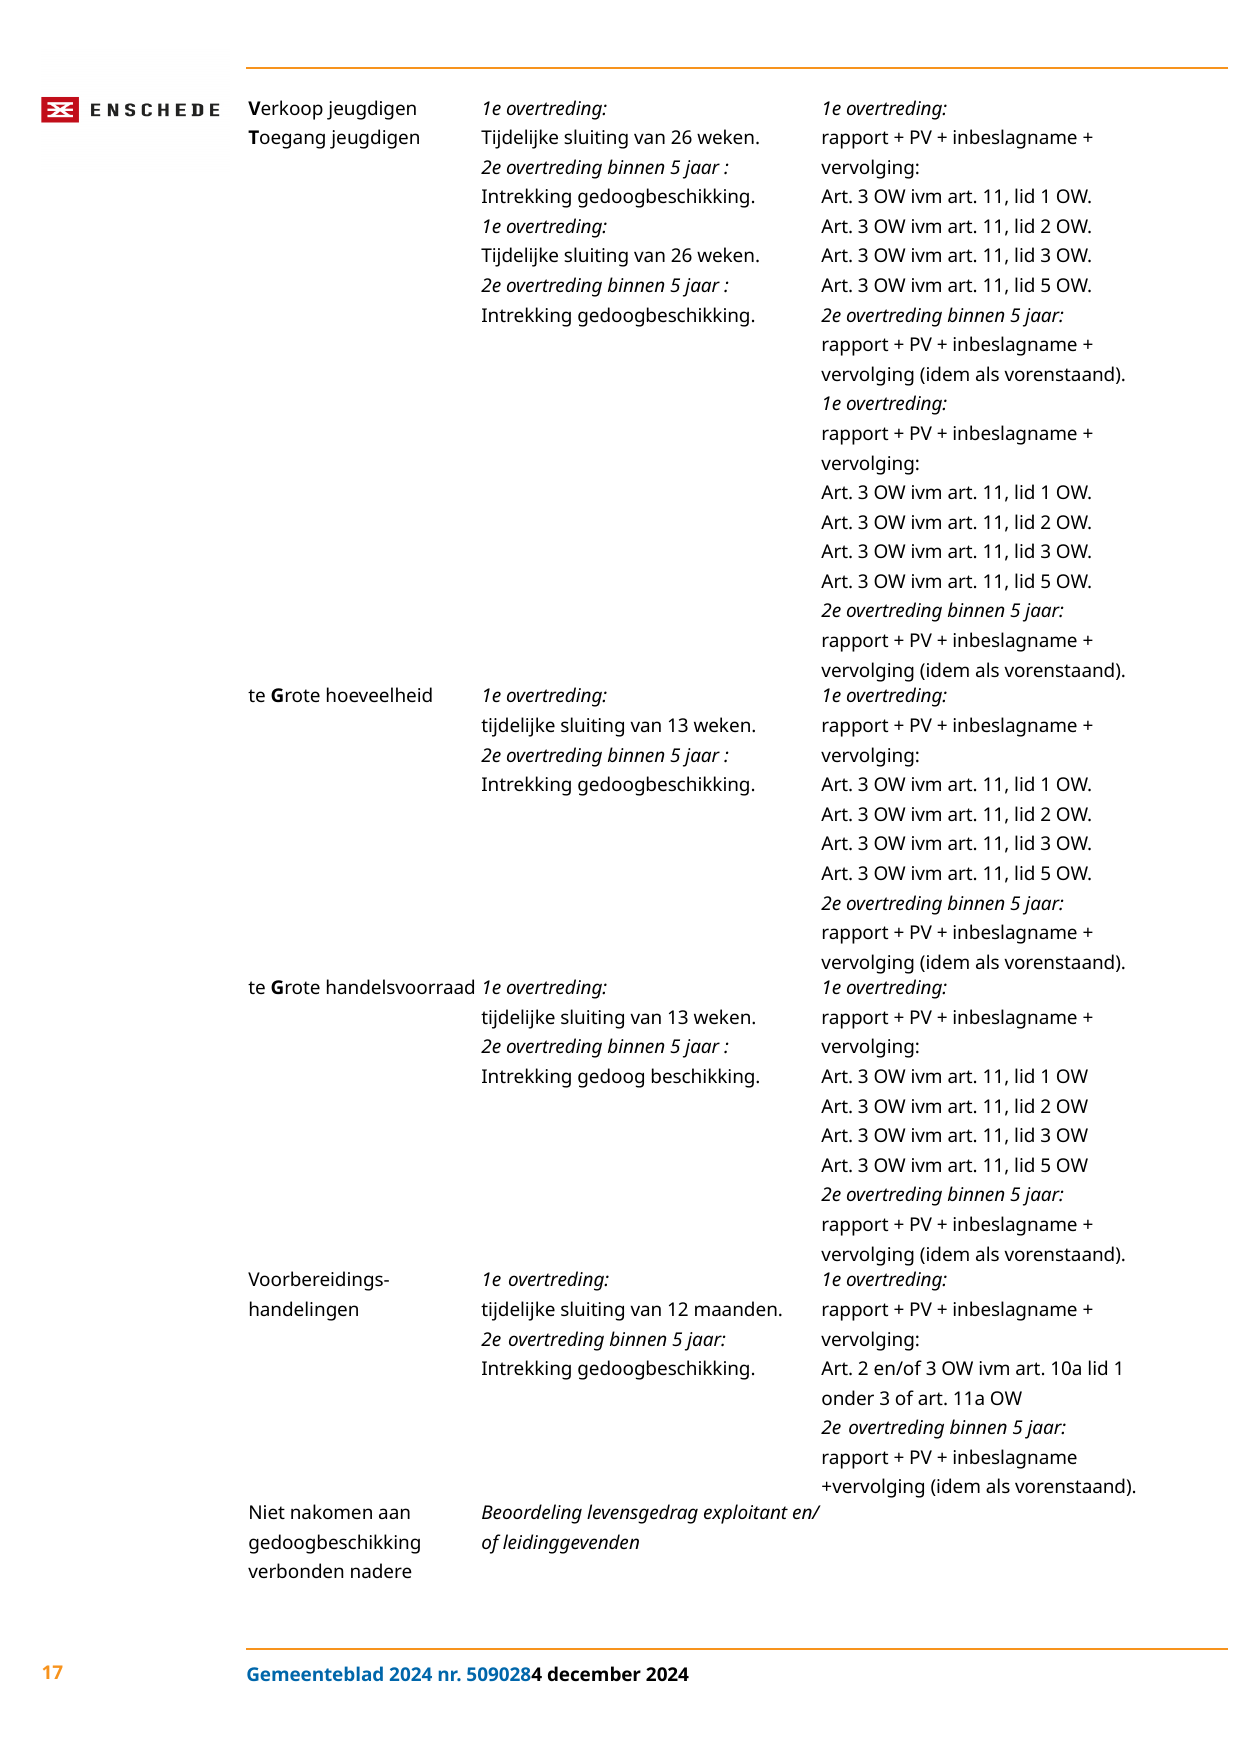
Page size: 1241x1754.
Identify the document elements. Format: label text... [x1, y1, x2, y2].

table_cell te Grote handelsvoorraad [248, 975, 481, 1267]
table_cell Verkoop jeugdigen Toegang jeugdigen [248, 95, 481, 683]
table_cell te Grote hoeveelheid [248, 683, 481, 974]
table_cell 1e overtreding: Tijdelijke sluiting van 26 weken. 2e overtreding binnen 5 jaar : Intrekking gedoogbeschikking. 1e overtreding: Tijdelijke sluiting van 26 weken. 2e overtreding binnen 5 jaar : Intrekking gedoogbeschikking. [481, 95, 821, 683]
table_cell 1e overtreding: rapport + PV + inbeslagname + vervolging: Art. 3 OW ivm art. 11, lid 1 OW. Art. 3 OW ivm art. 11, lid 2 OW. Art. 3 OW ivm art. 11, lid 3 OW. Art. 3 OW ivm art. 11, lid 5 OW. 2e overtreding binnen 5 jaar: rapport + PV + inbeslagname + vervolging (idem als vorenstaand). 1e overtreding: rapport + PV + inbeslagname + vervolging: Art. 3 OW ivm art. 11, lid 1 OW. Art. 3 OW ivm art. 11, lid 2 OW. Art. 3 OW ivm art. 11, lid 3 OW. Art. 3 OW ivm art. 11, lid 5 OW. 2e overtreding binnen 5 jaar: rapport + PV + inbeslagname + vervolging (idem als vorenstaand). [821, 95, 1152, 683]
table_cell 1e overtreding: rapport + PV + inbeslagname + vervolging: Art. 2 en/of 3 OW ivm art. 10a lid 1 onder 3 of art. 11a OW 2e overtreding binnen 5 jaar: rapport + PV + inbeslagname +vervolging (idem als vorenstaand). [821, 1267, 1152, 1499]
table_cell 1e overtreding: tijdelijke sluiting van 12 maanden. 2e overtreding binnen 5 jaar: Intrekking gedoogbeschikking. [481, 1267, 821, 1499]
table_cell 1e overtreding: tijdelijke sluiting van 13 weken. 2e overtreding binnen 5 jaar : Intrekking gedoogbeschikking. [481, 683, 821, 974]
table_cell Beoordeling levensgedrag exploitant en/ of leidinggevenden [481, 1499, 821, 1584]
table_cell Voorbereidings-handelingen [248, 1267, 481, 1499]
table_cell 1e overtreding: tijdelijke sluiting van 13 weken. 2e overtreding binnen 5 jaar : Intrekking gedoog beschikking. [481, 975, 821, 1267]
picture [41, 47, 231, 172]
table_cell [821, 1499, 1152, 1584]
table_cell 1e overtreding: rapport + PV + inbeslagname + vervolging: Art. 3 OW ivm art. 11, lid 1 OW. Art. 3 OW ivm art. 11, lid 2 OW. Art. 3 OW ivm art. 11, lid 3 OW. Art. 3 OW ivm art. 11, lid 5 OW. 2e overtreding binnen 5 jaar: rapport + PV + inbeslagname + vervolging (idem als vorenstaand). [821, 683, 1152, 974]
table_cell 1e overtreding: rapport + PV + inbeslagname + vervolging: Art. 3 OW ivm art. 11, lid 1 OW Art. 3 OW ivm art. 11, lid 2 OW Art. 3 OW ivm art. 11, lid 3 OW Art. 3 OW ivm art. 11, lid 5 OW 2e overtreding binnen 5 jaar: rapport + PV + inbeslagname + vervolging (idem als vorenstaand). [821, 975, 1152, 1267]
table_cell Niet nakomen aan gedoogbeschikking verbonden nadere [248, 1499, 481, 1584]
